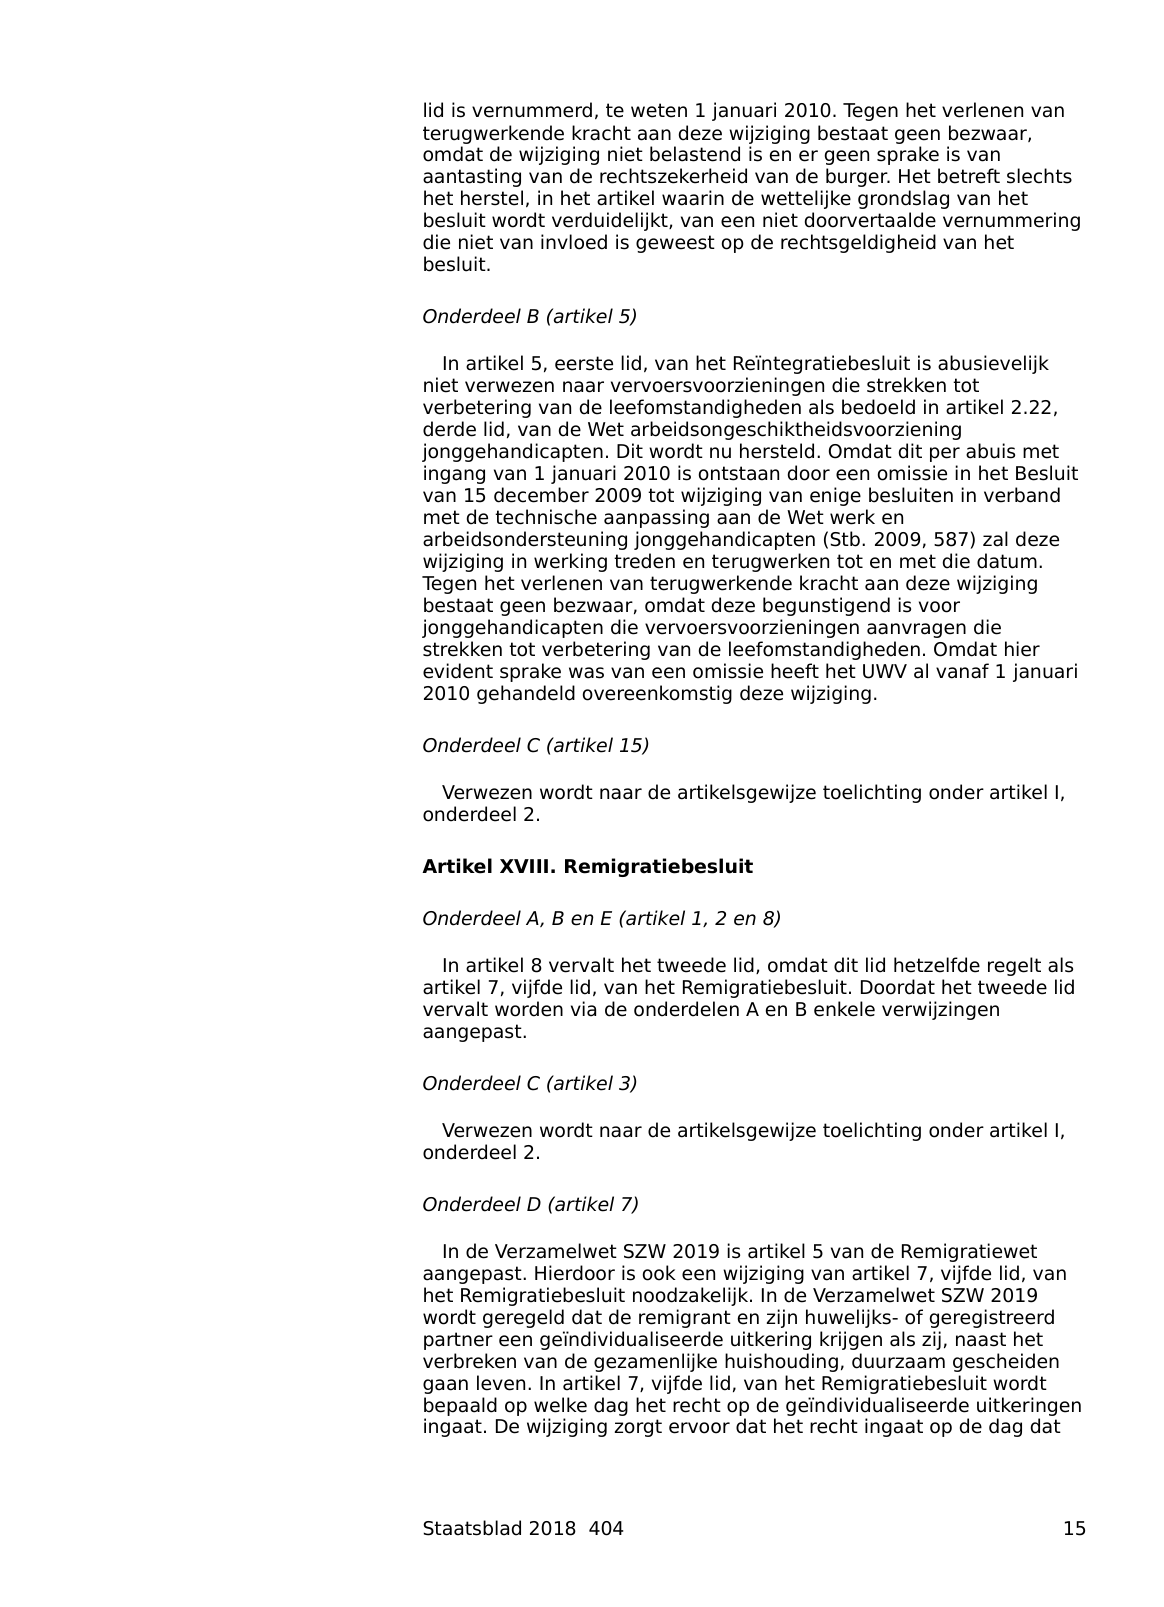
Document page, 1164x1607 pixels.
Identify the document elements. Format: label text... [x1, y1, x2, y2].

text In artikel 5, eerste lid, van het Reïntegratiebesluit is abusievelijk niet verwezen naar vervoersvoorzieningen die strekken tot verbetering van de leefomstandigheden als bedoeld in artikel 2.22, derde lid, van de Wet arbeidsongeschiktheidsvoorziening jonggehandicapten. Dit wordt nu hersteld. Omdat dit per abuis met ingang van 1 januari 2010 is ontstaan door een omissie in het Besluit van 15 december 2009 tot wijziging van enige besluiten in verband met de technische aanpassing aan de Wet werk en arbeidsondersteuning jonggehandicapten (Stb. 2009, 587) zal deze wijziging in werking treden en terugwerken tot en met die datum. Tegen het verlenen van terugwerkende kracht aan deze wijziging bestaat geen bezwaar, omdat deze begunstigend is voor jonggehandicapten die vervoersvoorzieningen aanvragen die strekken tot verbetering van de leefomstandigheden. Omdat hier evident sprake was van een omissie heeft het UWV al vanaf 1 januari 2010 gehandeld overeenkomstig deze wijziging. [422, 353, 1087, 705]
text In artikel 8 vervalt het tweede lid, omdat dit lid hetzelfde regelt als artikel 7, vijfde lid, van het Remigratiebesluit. Doordat het tweede lid vervalt worden via de onderdelen A en B enkele verwijzingen aangepast. [422, 955, 1087, 1043]
text lid is vernummerd, te weten 1 januari 2010. Tegen het verlenen van terugwerkende kracht aan deze wijziging bestaat geen bezwaar, omdat de wijziging niet belastend is en er geen sprake is van aantasting van de rechtszekerheid van de burger. Het betreft slechts het herstel, in het artikel waarin de wettelijke grondslag van het besluit wordt verduidelijkt, van een niet doorvertaalde vernummering die niet van invloed is geweest op de rechtsgeldigheid van het besluit. [422, 100, 1087, 276]
subtitle Onderdeel B (artikel 5) [422, 306, 1087, 328]
subtitle Onderdeel C (artikel 15) [422, 735, 1087, 757]
subtitle Onderdeel A, B en E (artikel 1, 2 en 8) [422, 908, 1087, 930]
subtitle Artikel XVIII. Remigratiebesluit [422, 856, 1087, 878]
text Verwezen wordt naar de artikelsgewijze toelichting onder artikel I, onderdeel 2. [422, 1120, 1087, 1164]
text In de Verzamelwet SZW 2019 is artikel 5 van de Remigratiewet aangepast. Hierdoor is ook een wijziging van artikel 7, vijfde lid, van het Remigratiebesluit noodzakelijk. In de Verzamelwet SZW 2019 wordt geregeld dat de remigrant en zijn huwelijks- of geregistreerd partner een geïndividualiseerde uitkering krijgen als zij, naast het verbreken van de gezamenlijke huishouding, duurzaam gescheiden gaan leven. In artikel 7, vijfde lid, van het Remigratiebesluit wordt bepaald op welke dag het recht op de geïndividualiseerde uitkeringen ingaat. De wijziging zorgt ervoor dat het recht ingaat op de dag dat [422, 1241, 1087, 1438]
subtitle Onderdeel D (artikel 7) [422, 1194, 1087, 1216]
text Verwezen wordt naar de artikelsgewijze toelichting onder artikel I, onderdeel 2. [422, 782, 1087, 826]
subtitle Onderdeel C (artikel 3) [422, 1073, 1087, 1095]
